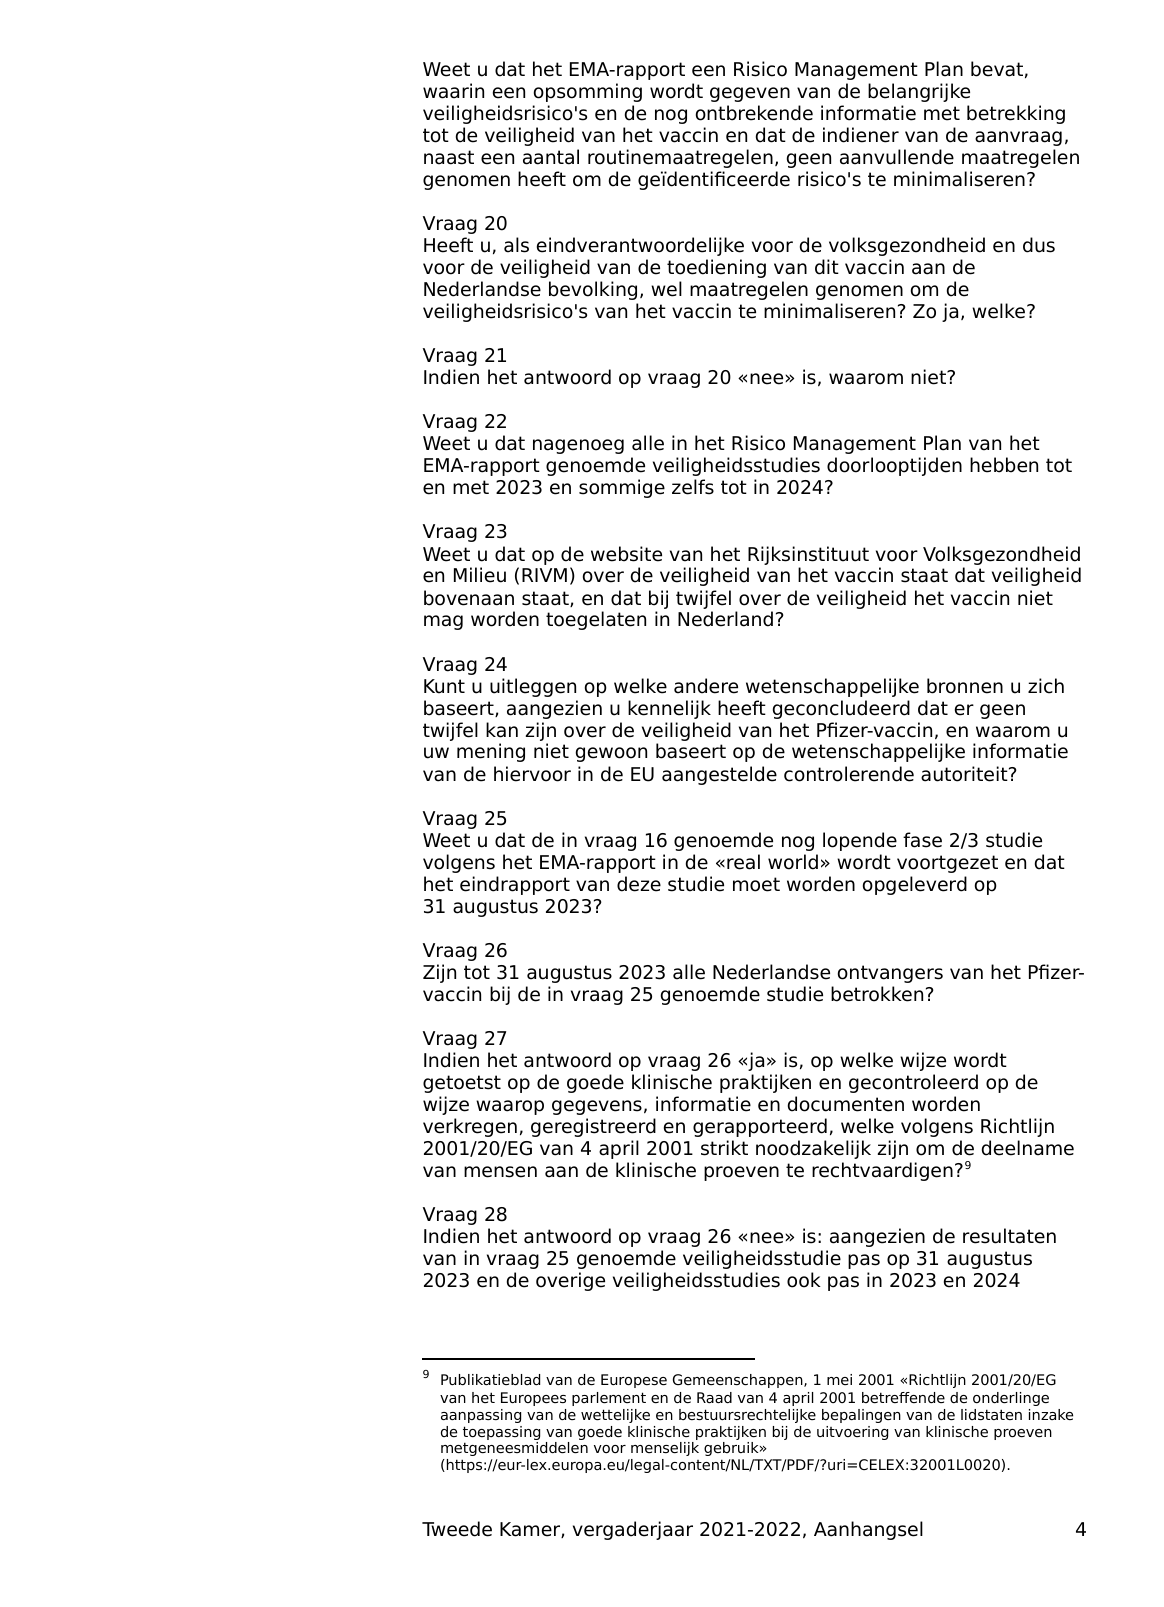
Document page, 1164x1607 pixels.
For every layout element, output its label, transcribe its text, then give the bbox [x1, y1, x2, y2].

text Vraag 21 [422, 345, 1087, 367]
text Vraag 24 [422, 653, 1087, 676]
text Vraag 22 [422, 411, 1087, 433]
text Zijn tot 31 augustus 2023 alle Nederlandse ontvangers van het Pfizer-vaccin bij de in vraag 25 genoemde studie betrokken? [422, 962, 1087, 1006]
text Vraag 28 [422, 1204, 1087, 1226]
text Weet u dat op de website van het Rijksinstituut voor Volksgezondheid en Milieu (RIVM) over de veiligheid van het vaccin staat dat veiligheid bovenaan staat, en dat bij twijfel over de veiligheid het vaccin niet mag worden toegelaten in Nederland? [422, 543, 1087, 631]
text Vraag 25 [422, 808, 1087, 829]
text Vraag 23 [422, 521, 1087, 543]
text Vraag 20 [422, 213, 1087, 235]
text Vraag 26 [422, 940, 1087, 962]
text Indien het antwoord op vraag 26 «nee» is: aangezien de resultaten van in vraag 25 genoemde veiligheidsstudie pas op 31 augustus 2023 en de overige veiligheidsstudies ook pas in 2023 en 2024 [422, 1226, 1087, 1292]
text Heeft u, als eindverantwoordelijke voor de volksgezondheid en dus voor de veiligheid van de toediening van dit vaccin aan de Nederlandse bevolking, wel maatregelen genomen om de veiligheidsrisico's van het vaccin te minimaliseren? Zo ja, welke? [422, 235, 1087, 323]
text Publikatieblad van de Europese Gemeenschappen, 1 mei 2001 «Richtlijn 2001/20/EG van het Europees parlement en de Raad van 4 april 2001 betreffende de onderlinge aanpassing van de wettelijke en bestuursrechtelijke bepalingen van de lidstaten inzake de toepassing van goede klinische praktijken bij de uitvoering van klinische proeven metgeneesmiddelen voor menselijk gebruik» (https://eur-lex.europa.eu/legal-content/NL/TXT/PDF/?uri=CELEX:32001L0020). [422, 1368, 1087, 1474]
text Weet u dat het EMA-rapport een Risico Management Plan bevat, waarin een opsomming wordt gegeven van de belangrijke veiligheidsrisico's en de nog ontbrekende informatie met betrekking tot de veiligheid van het vaccin en dat de indiener van de aanvraag, naast een aantal routinemaatregelen, geen aanvullende maatregelen genomen heeft om de geïdentificeerde risico's te minimaliseren? [422, 59, 1087, 191]
text Vraag 27 [422, 1028, 1087, 1050]
text Weet u dat nagenoeg alle in het Risico Management Plan van het EMA-rapport genoemde veiligheidsstudies doorlooptijden hebben tot en met 2023 en sommige zelfs tot in 2024? [422, 433, 1087, 499]
text Indien het antwoord op vraag 20 «nee» is, waarom niet? [422, 367, 1087, 389]
text Indien het antwoord op vraag 26 «ja» is, op welke wijze wordt getoetst op de goede klinische praktijken en gecontroleerd op de wijze waarop gegevens, informatie en documenten worden verkregen, geregistreerd en gerapporteerd, welke volgens Richtlijn 2001/20/EG van 4 april 2001 strikt noodzakelijk zijn om de deelname van mensen aan de klinische proeven te rechtvaardigen? [422, 1050, 1087, 1182]
text Weet u dat de in vraag 16 genoemde nog lopende fase 2/3 studie volgens het EMA-rapport in de «real world» wordt voortgezet en dat het eindrapport van deze studie moet worden opgeleverd op 31 augustus 2023? [422, 829, 1087, 917]
text Kunt u uitleggen op welke andere wetenschappelijke bronnen u zich baseert, aangezien u kennelijk heeft geconcludeerd dat er geen twijfel kan zijn over de veiligheid van het Pfizer-vaccin, en waarom u uw mening niet gewoon baseert op de wetenschappelijke informatie van de hiervoor in de EU aangestelde controlerende autoriteit? [422, 676, 1087, 785]
